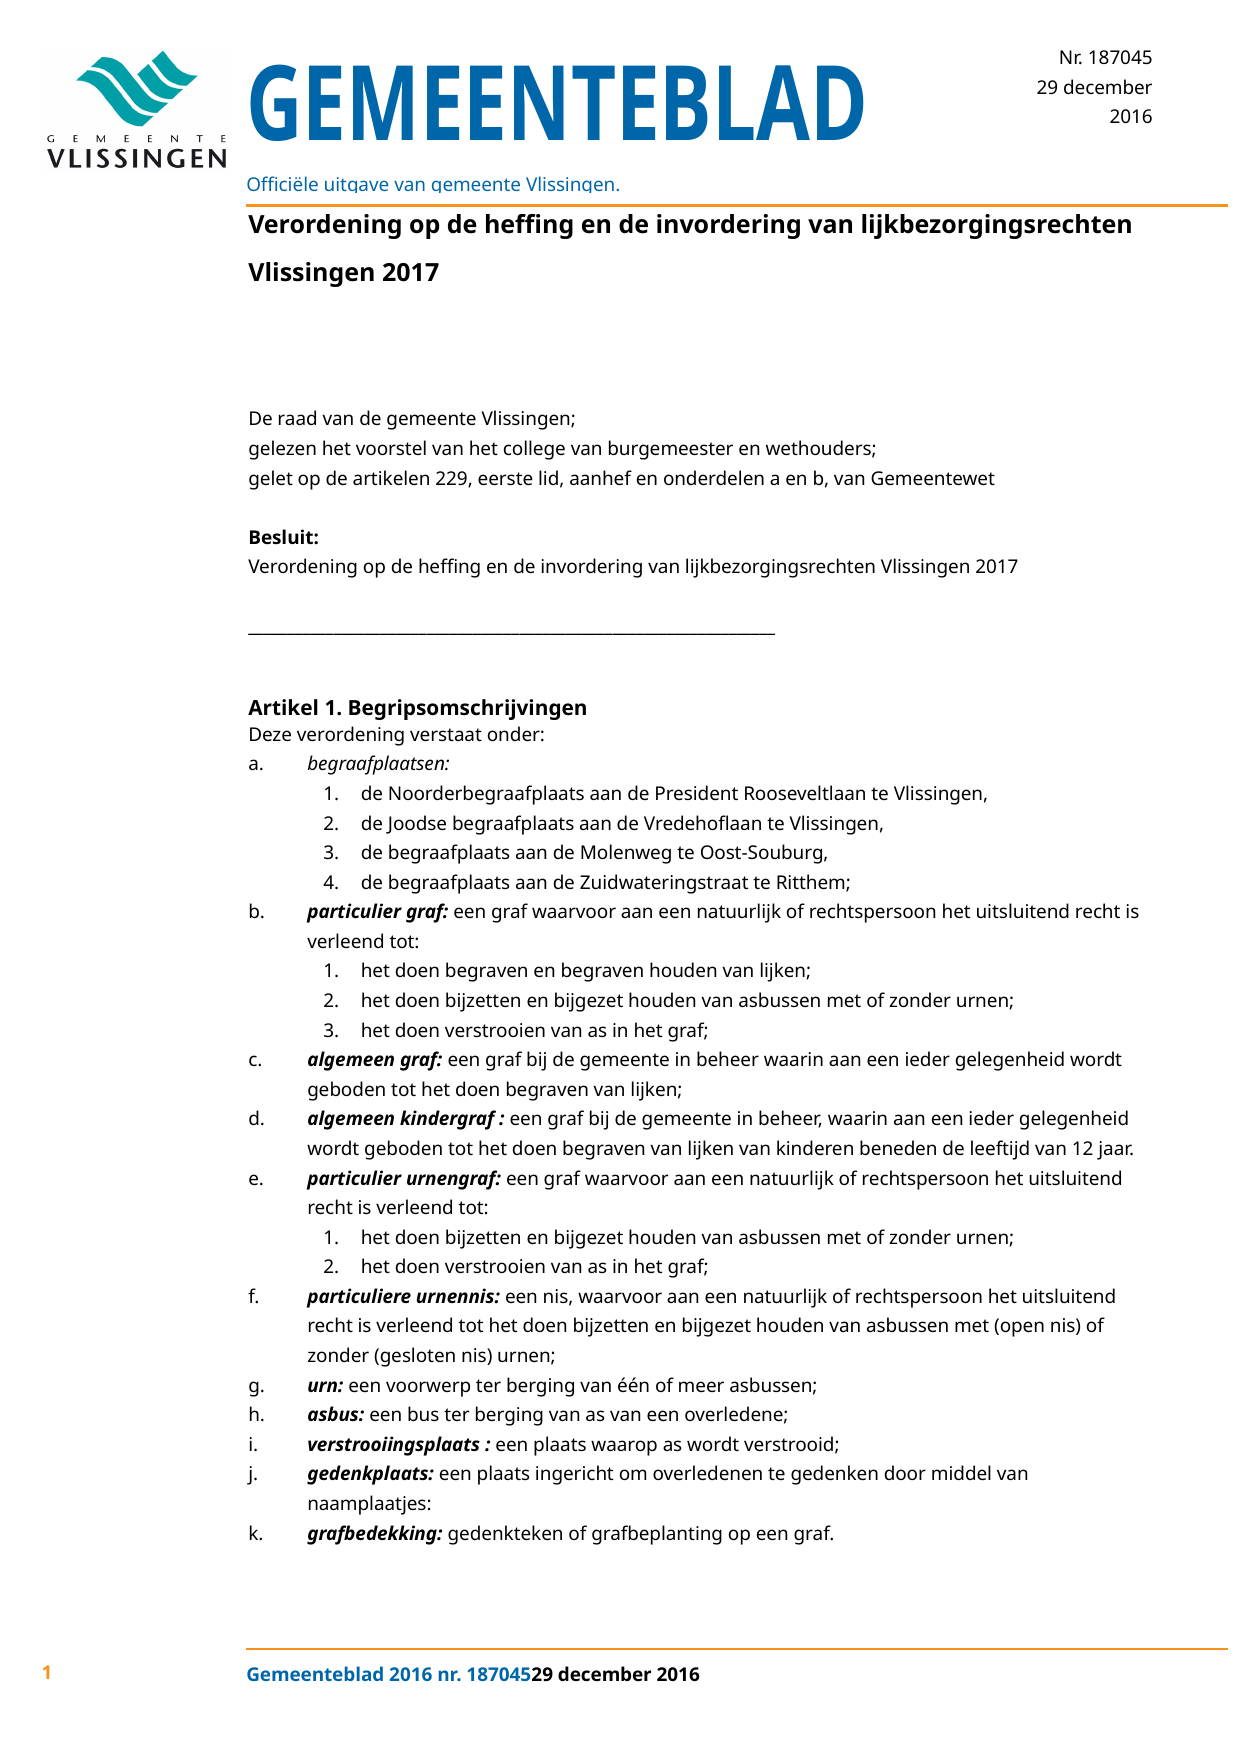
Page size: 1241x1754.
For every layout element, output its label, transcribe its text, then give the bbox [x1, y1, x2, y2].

text gelet op de artikelen 229, eerste lid, aanhef en onderdelen a en b, van Gemeentewet [248, 465, 1152, 490]
list het doen verstrooien van as in het graf; [323, 1253, 1152, 1279]
list het doen bijzetten en bijgezet houden van asbussen met of zonder urnen; [323, 987, 1152, 1013]
list de Noorderbegraafplaats aan de President Rooseveltlaan te Vlissingen, [323, 780, 1152, 806]
list verstrooiingsplaats : een plaats waarop as wordt verstrooid; [248, 1431, 1152, 1457]
text gelezen het voorstel van het college van burgemeester en wethouders; [248, 435, 1152, 461]
list de begraafplaats aan de Molenweg te Oost-Souburg, [323, 839, 1152, 865]
text Verordening op de heffing en de invordering van lijkbezorgingsrechten Vlissingen 2017 [248, 207, 1152, 288]
list het doen verstrooien van as in het graf; [323, 1017, 1152, 1043]
list het doen bijzetten en bijgezet houden van asbussen met of zonder urnen; [323, 1224, 1152, 1250]
list particulier graf: een graf waarvoor aan een natuurlijk of rechtspersoon het uitsluitend recht is verleend tot: [248, 898, 1152, 954]
list grafbedekking: gedenkteken of grafbeplanting op een graf. [248, 1520, 1152, 1546]
text Artikel 1. Begripsomschrijvingen [248, 693, 1152, 721]
text Besluit: [248, 524, 1152, 549]
text De raad van de gemeente Vlissingen; [248, 406, 1152, 431]
text Deze verordening verstaat onder: [248, 721, 1152, 747]
list gedenkplaats: een plaats ingericht om overledenen te gedenken door middel van naamplaatjes: [248, 1461, 1152, 1516]
list de begraafplaats aan de Zuidwateringstraat te Ritthem; [323, 869, 1152, 895]
list algemeen kindergraf : een graf bij de gemeente in beheer, waarin aan een ieder gelegenheid wordt geboden tot het doen begraven van lijken van kinderen beneden de leeftijd van 12 jaar. [248, 1106, 1152, 1161]
list begraafplaatsen: [248, 751, 1152, 776]
list de Joodse begraafplaats aan de Vredehoflaan te Vlissingen, [323, 810, 1152, 836]
list urn: een voorwerp ter berging van één of meer asbussen; [248, 1372, 1152, 1398]
list algemeen graf: een graf bij de gemeente in beheer waarin aan een ieder gelegenheid wordt geboden tot het doen begraven van lijken; [248, 1046, 1152, 1102]
list het doen begraven en begraven houden van lijken; [323, 958, 1152, 983]
picture [41, 47, 231, 172]
list asbus: een bus ter berging van as van een overledene; [248, 1401, 1152, 1427]
list particuliere urnennis: een nis, waarvoor aan een natuurlijk of rechtspersoon het uitsluitend recht is verleend tot het doen bijzetten en bijgezet houden van asbussen met (open nis) of zonder (gesloten nis) urnen; [248, 1283, 1152, 1368]
list particulier urnengraf: een graf waarvoor aan een natuurlijk of rechtspersoon het uitsluitend recht is verleend tot: [248, 1165, 1152, 1220]
text ____________________________________________________________________ [248, 613, 1152, 638]
text Verordening op de heffing en de invordering van lijkbezorgingsrechten Vlissingen 2017 [248, 553, 1152, 579]
